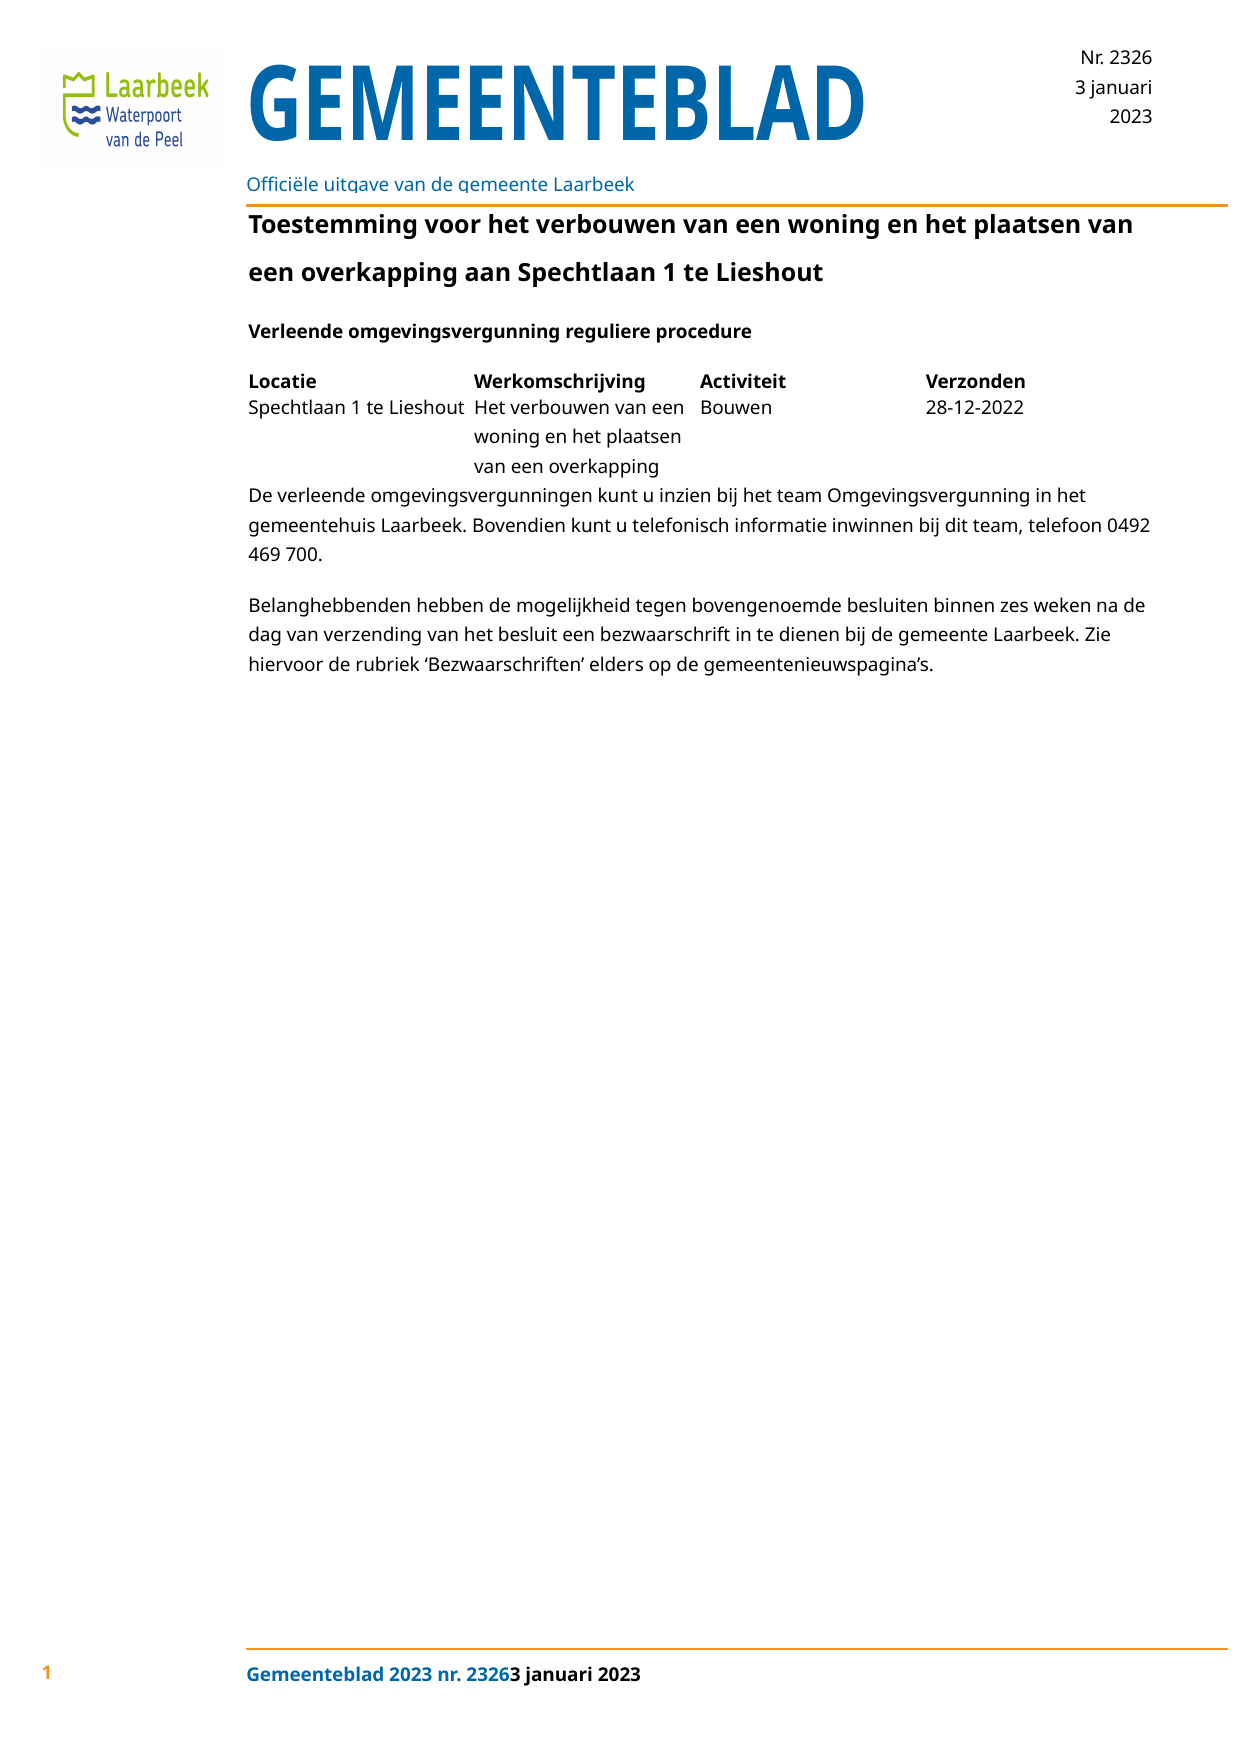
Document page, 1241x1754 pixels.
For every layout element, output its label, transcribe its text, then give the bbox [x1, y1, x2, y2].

table_cell Bouwen [700, 394, 926, 479]
text Belanghebbenden hebben de mogelijkheid tegen bovengenoemde besluiten binnen zes weken na de dag van verzending van het besluit een bezwaarschrift in te dienen bij de gemeente Laarbeek. Zie hiervoor de rubriek ‘Bezwaarschriften’ elders op de gemeentenieuwspagina’s. [248, 592, 1152, 677]
table_header Locatie [248, 369, 474, 394]
picture [41, 47, 231, 172]
text De verleende omgevingsvergunningen kunt u inzien bij het team Omgevingsvergunning in het gemeentehuis Laarbeek. Bovendien kunt u telefonisch informatie inwinnen bij dit team, telefoon 0492 469 700. [248, 482, 1152, 567]
table_cell Spechtlaan 1 te Lieshout [248, 394, 474, 479]
table_cell Het verbouwen van een woning en het plaatsen van een overkapping [474, 394, 700, 479]
text Verleende omgevingsvergunning reguliere procedure [248, 318, 1152, 344]
table_header Werkomschrijving [474, 369, 700, 394]
table_header Activiteit [700, 369, 926, 394]
text Toestemming voor het verbouwen van een woning en het plaatsen van een overkapping aan Spechtlaan 1 te Lieshout [248, 207, 1152, 288]
table_header Verzonden [926, 369, 1152, 394]
table_cell 28-12-2022 [926, 394, 1152, 479]
